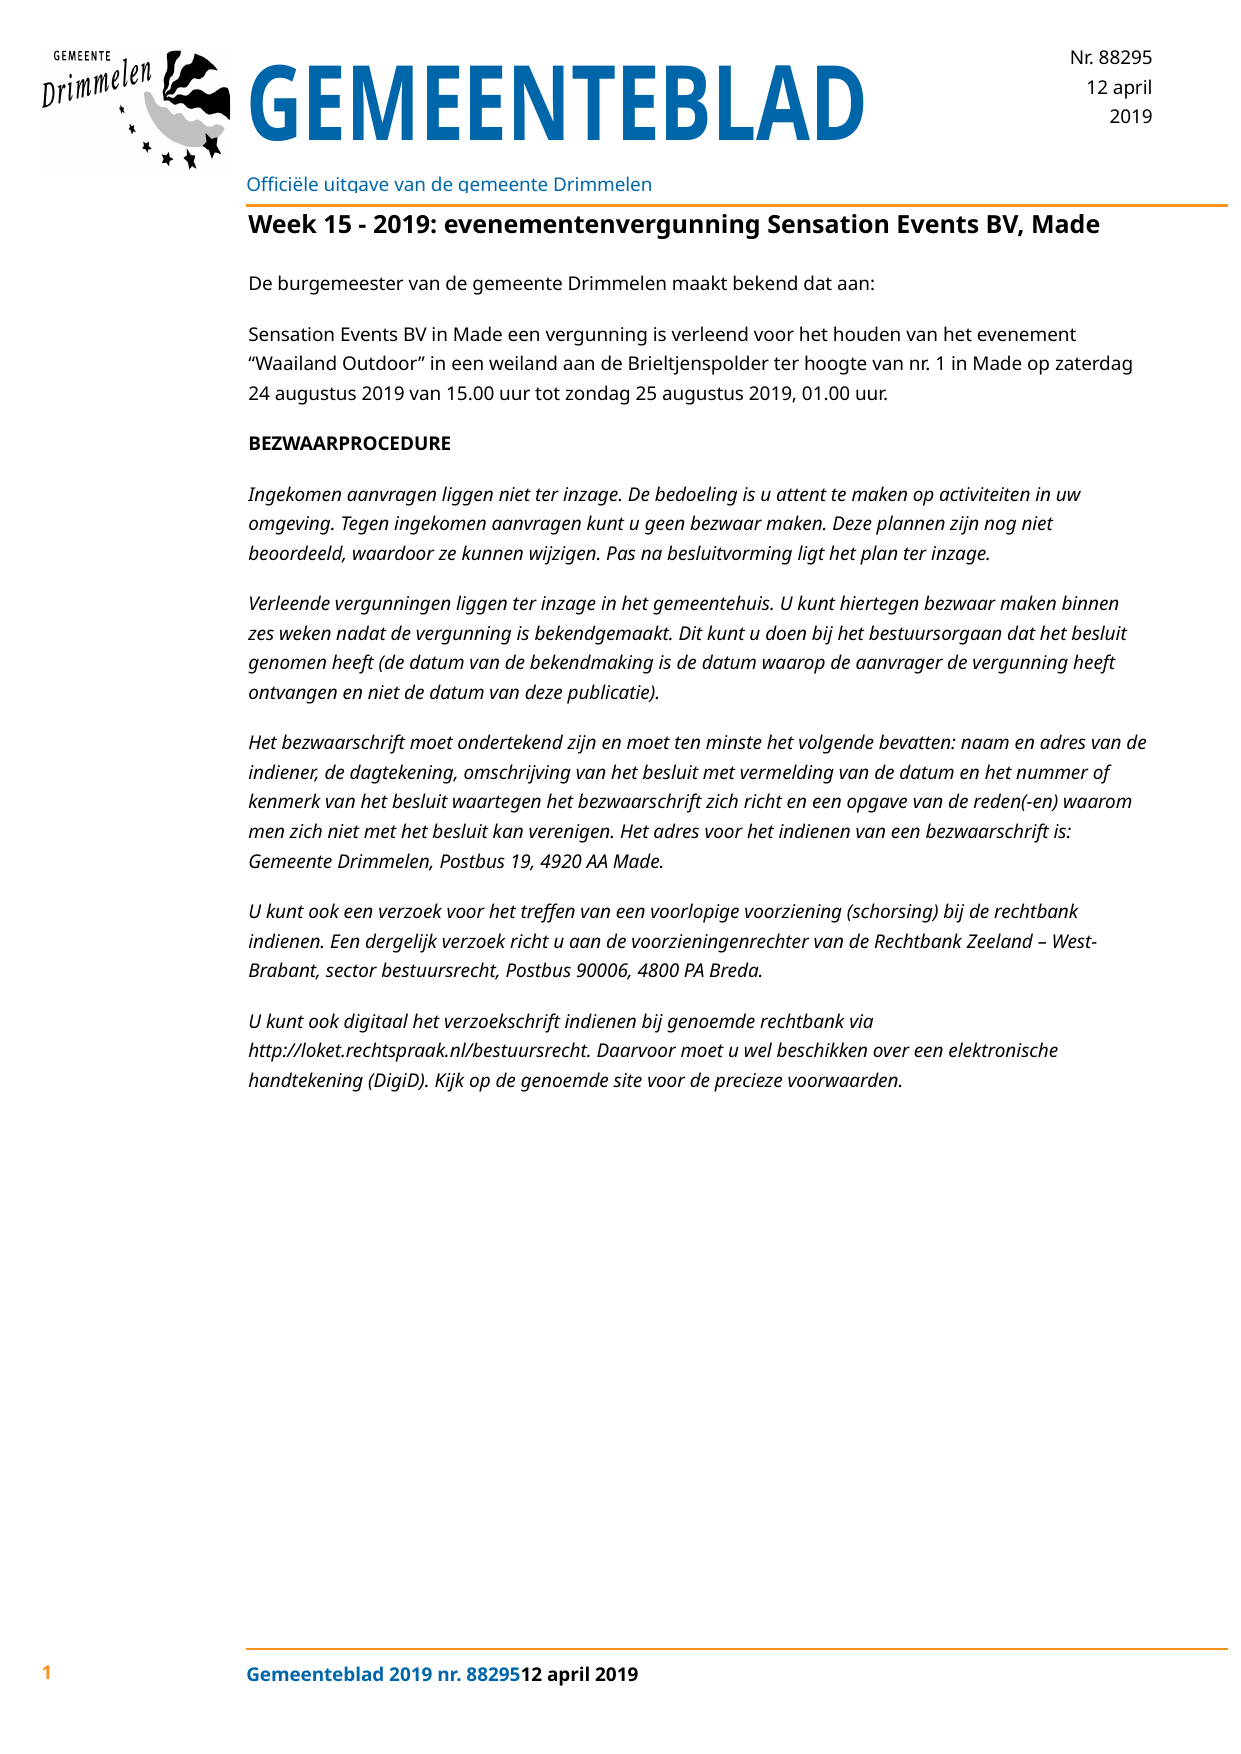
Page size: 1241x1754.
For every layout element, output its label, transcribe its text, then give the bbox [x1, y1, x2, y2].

text Sensation Events BV in Made een vergunning is verleend voor het houden van het evenement “Waailand Outdoor” in een weiland aan de Brieltjenspolder ter hoogte van nr. 1 in Made op zaterdag 24 augustus 2019 van 15.00 uur tot zondag 25 augustus 2019, 01.00 uur. [248, 321, 1152, 406]
text Ingekomen aanvragen liggen niet ter inzage. De bedoeling is u attent te maken op activiteiten in uw omgeving. Tegen ingekomen aanvragen kunt u geen bezwaar maken. Deze plannen zijn nog niet beoordeeld, waardoor ze kunnen wijzigen. Pas na besluitvorming ligt het plan ter inzage. [248, 481, 1152, 566]
text Verleende vergunningen liggen ter inzage in het gemeentehuis. U kunt hiertegen bezwaar maken binnen zes weken nadat de vergunning is bekendgemaakt. Dit kunt u doen bij het bestuursorgaan dat het besluit genomen heeft (de datum van de bekendmaking is de datum waarop de aanvrager de vergunning heeft ontvangen en niet de datum van deze publicatie). [248, 590, 1152, 705]
text Het bezwaarschrift moet ondertekend zijn en moet ten minste het volgende bevatten: naam en adres van de indiener, de dagtekening, omschrijving van het besluit met vermelding van de datum en het nummer of kenmerk van het besluit waartegen het bezwaarschrift zich richt en een opgave van de reden(-en) waarom men zich niet met het besluit kan verenigen. Het adres voor het indienen van een bezwaarschrift is: Gemeente Drimmelen, Postbus 19, 4920 AA Made. [248, 729, 1152, 873]
text Week 15 - 2019: evenementenvergunning Sensation Events BV, Made [248, 207, 1152, 241]
text U kunt ook een verzoek voor het treffen van een voorlopige voorziening (schorsing) bij de rechtbank indienen. Een dergelijk verzoek richt u aan de voorzieningenrechter van de Rechtbank Zeeland – West-Brabant, sector bestuursrecht, Postbus 90006, 4800 PA Breda. [248, 898, 1152, 983]
text BEZWAARPROCEDURE [248, 430, 1152, 456]
text De burgemeester van de gemeente Drimmelen maakt bekend dat aan: [248, 270, 1152, 296]
picture [41, 47, 231, 172]
text U kunt ook digitaal het verzoekschrift indienen bij genoemde rechtbank via http://loket.rechtspraak.nl/bestuursrecht. Daarvoor moet u wel beschikken over een elektronische handtekening (DigiD). Kijk op de genoemde site voor de precieze voorwaarden. [248, 1008, 1152, 1093]
